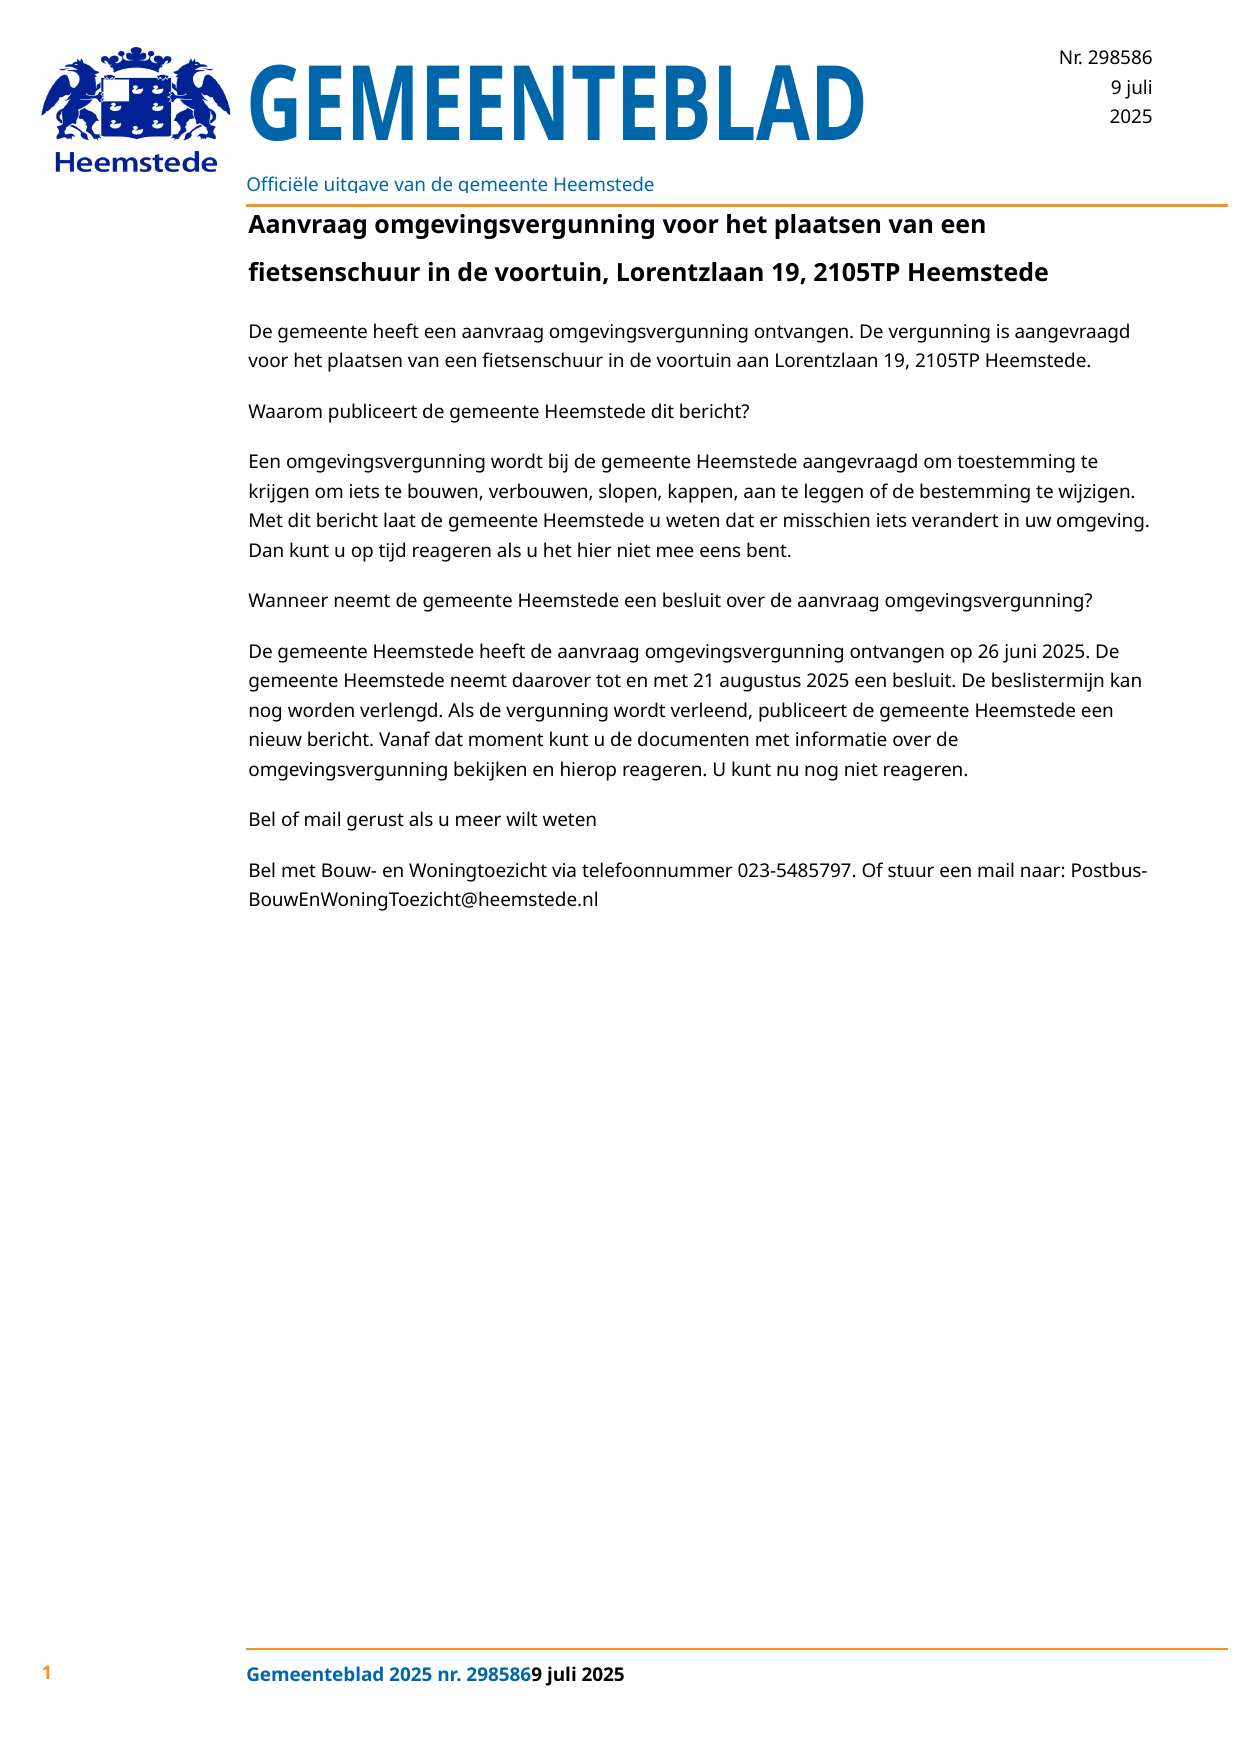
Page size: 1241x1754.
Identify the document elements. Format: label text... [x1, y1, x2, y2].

text Wanneer neemt de gemeente Heemstede een besluit over de aanvraag omgevingsvergunning? [248, 587, 1152, 613]
text Een omgevingsvergunning wordt bij de gemeente Heemstede aangevraagd om toestemming te krijgen om iets te bouwen, verbouwen, slopen, kappen, aan te leggen of de bestemming te wijzigen. Met dit bericht laat de gemeente Heemstede u weten dat er misschien iets verandert in uw omgeving. Dan kunt u op tijd reageren als u het hier niet mee eens bent. [248, 448, 1152, 563]
text De gemeente heeft een aanvraag omgevingsvergunning ontvangen. De vergunning is aangevraagd voor het plaatsen van een fietsenschuur in de voortuin aan Lorentzlaan 19, 2105TP Heemstede. [248, 318, 1152, 373]
text Aanvraag omgevingsvergunning voor het plaatsen van een fietsenschuur in de voortuin, Lorentzlaan 19, 2105TP Heemstede [248, 207, 1152, 288]
text Bel met Bouw- en Woningtoezicht via telefoonnummer 023-5485797. Of stuur een mail naar: Postbus-BouwEnWoningToezicht@heemstede.nl [248, 857, 1152, 912]
text Bel of mail gerust als u meer wilt weten [248, 807, 1152, 832]
text De gemeente Heemstede heeft de aanvraag omgevingsvergunning ontvangen op 26 juni 2025. De gemeente Heemstede neemt daarover tot en met 21 augustus 2025 een besluit. De beslistermijn kan nog worden verlengd. Als de vergunning wordt verleend, publiceert de gemeente Heemstede een nieuw bericht. Vanaf dat moment kunt u de documenten met informatie over de omgevingsvergunning bekijken en hierop reageren. U kunt nu nog niet reageren. [248, 638, 1152, 782]
text Waarom publiceert de gemeente Heemstede dit bericht? [248, 398, 1152, 424]
picture [41, 47, 231, 172]
